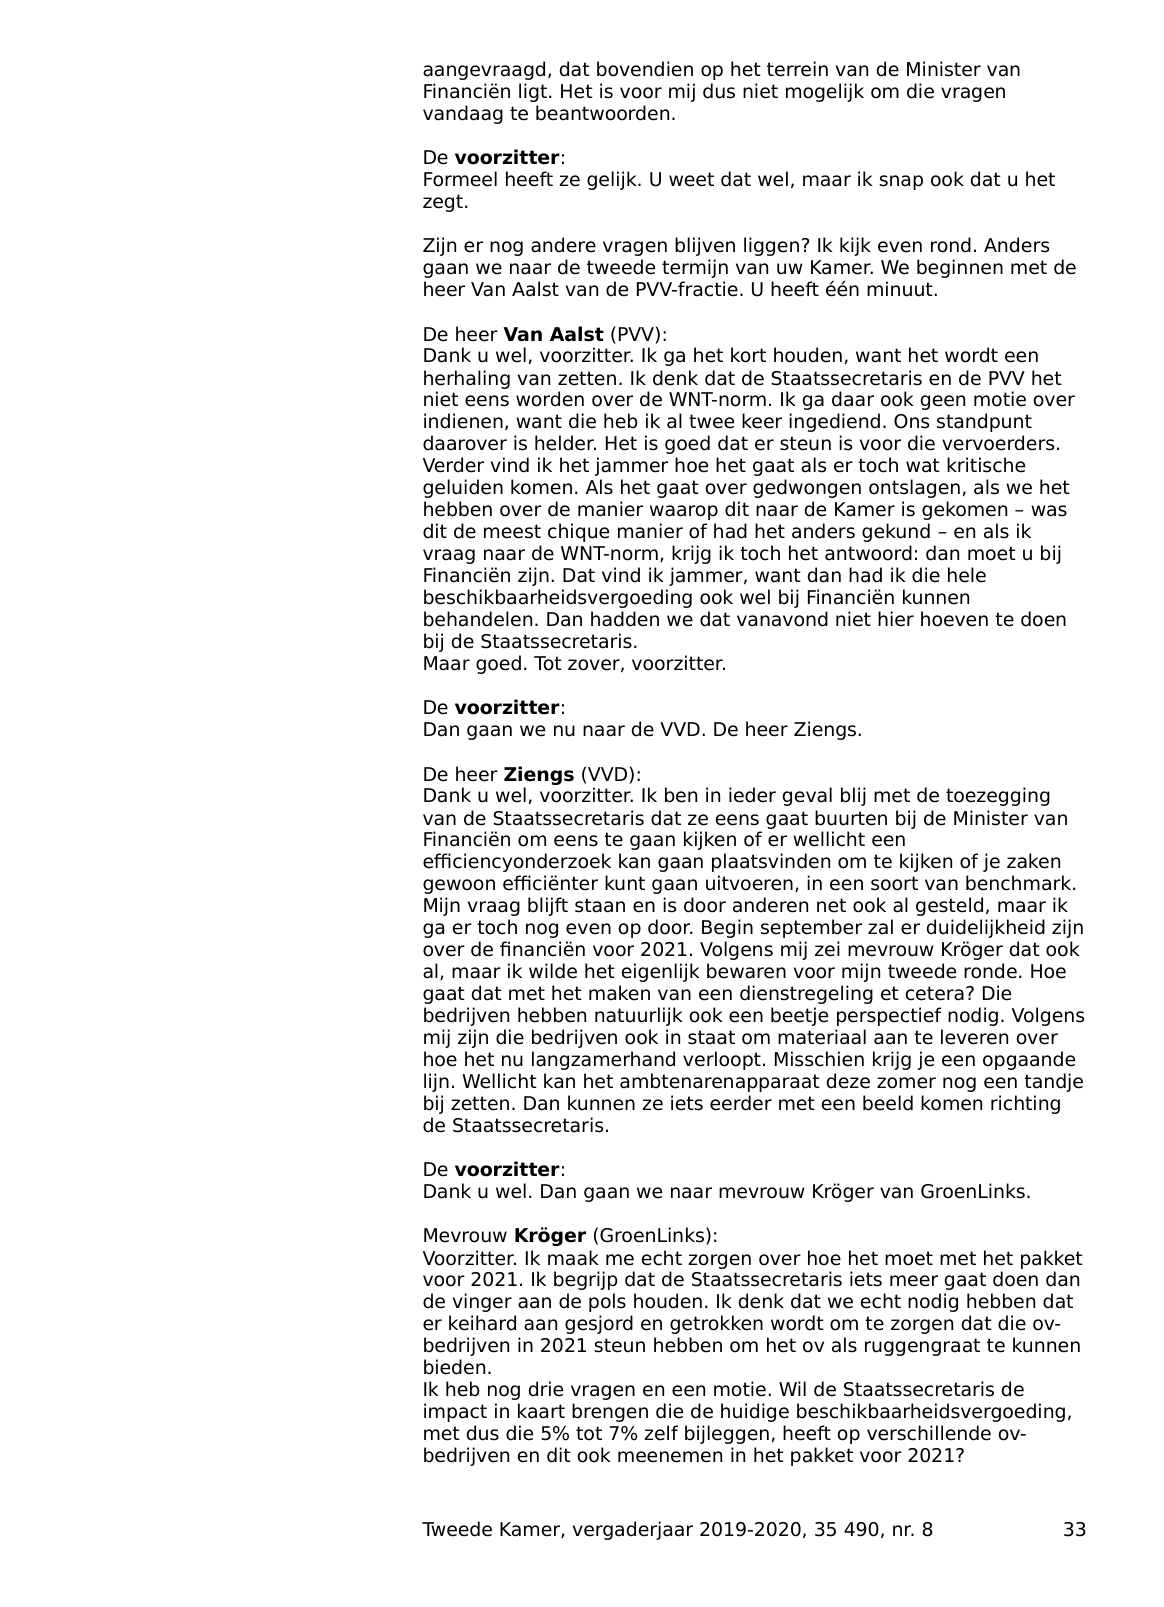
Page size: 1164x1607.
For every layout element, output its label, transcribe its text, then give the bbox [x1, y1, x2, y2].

text Dank u wel. Dan gaan we naar mevrouw Kröger van GroenLinks. [422, 1181, 1087, 1203]
text Verder vind ik het jammer hoe het gaat als er toch wat kritische geluiden komen. Als het gaat over gedwongen ontslagen, als we het hebben over de manier waarop dit naar de Kamer is gekomen – was dit de meest chique manier of had het anders gekund – en als ik vraag naar de WNT-norm, krijg ik toch het antwoord: dan moet u bij Financiën zijn. Dat vind ik jammer, want dan had ik die hele beschikbaarheidsvergoeding ook wel bij Financiën kunnen behandelen. Dan hadden we dat vanavond niet hier hoeven te doen bij de Staatssecretaris. [422, 455, 1087, 653]
text Ik heb nog drie vragen en een motie. Wil de Staatssecretaris de impact in kaart brengen die de huidige beschikbaarheidsvergoeding, met dus die 5% tot 7% zelf bijleggen, heeft op verschillende ov-bedrijven en dit ook meenemen in het pakket voor 2021? [422, 1379, 1087, 1467]
text Voorzitter. Ik maak me echt zorgen over hoe het moet met het pakket voor 2021. Ik begrijp dat de Staatssecretaris iets meer gaat doen dan de vinger aan de pols houden. Ik denk dat we echt nodig hebben dat er keihard aan gesjord en getrokken wordt om te zorgen dat die ov-bedrijven in 2021 steun hebben om het ov als ruggengraat te kunnen bieden. [422, 1247, 1087, 1379]
text aangevraagd, dat bovendien op het terrein van de Minister van Financiën ligt. Het is voor mij dus niet mogelijk om die vragen vandaag te beantwoorden. [422, 59, 1087, 125]
text Dank u wel, voorzitter. Ik ben in ieder geval blij met de toezegging van de Staatssecretaris dat ze eens gaat buurten bij de Minister van Financiën om eens te gaan kijken of er wellicht een efficiencyonderzoek kan gaan plaatsvinden om te kijken of je zaken gewoon efficiënter kunt gaan uitvoeren, in een soort van benchmark. [422, 785, 1087, 895]
text Mijn vraag blijft staan en is door anderen net ook al gesteld, maar ik ga er toch nog even op door. Begin september zal er duidelijkheid zijn over de financiën voor 2021. Volgens mij zei mevrouw Kröger dat ook al, maar ik wilde het eigenlijk bewaren voor mijn tweede ronde. Hoe gaat dat met het maken van een dienstregeling et cetera? Die bedrijven hebben natuurlijk ook een beetje perspectief nodig. Volgens mij zijn die bedrijven ook in staat om materiaal aan te leveren over hoe het nu langzamerhand verloopt. Misschien krijg je een opgaande lijn. Wellicht kan het ambtenarenapparaat deze zomer nog een tandje bij zetten. Dan kunnen ze iets eerder met een beeld komen richting de Staatssecretaris. [422, 895, 1087, 1137]
text De heer Van Aalst (PVV): [422, 323, 1087, 345]
text Dan gaan we nu naar de VVD. De heer Ziengs. [422, 719, 1087, 741]
text Zijn er nog andere vragen blijven liggen? Ik kijk even rond. Anders gaan we naar de tweede termijn van uw Kamer. We beginnen met de heer Van Aalst van de PVV-fractie. U heeft één minuut. [422, 235, 1087, 301]
text De voorzitter: [422, 697, 1087, 719]
text Dank u wel, voorzitter. Ik ga het kort houden, want het wordt een herhaling van zetten. Ik denk dat de Staatssecretaris en de PVV het niet eens worden over de WNT-norm. Ik ga daar ook geen motie over indienen, want die heb ik al twee keer ingediend. Ons standpunt daarover is helder. Het is goed dat er steun is voor die vervoerders. [422, 345, 1087, 455]
text De heer Ziengs (VVD): [422, 763, 1087, 785]
text De voorzitter: [422, 147, 1087, 169]
text Formeel heeft ze gelijk. U weet dat wel, maar ik snap ook dat u het zegt. [422, 169, 1087, 213]
text De voorzitter: [422, 1159, 1087, 1181]
text Maar goed. Tot zover, voorzitter. [422, 653, 1087, 675]
text Mevrouw Kröger (GroenLinks): [422, 1225, 1087, 1247]
